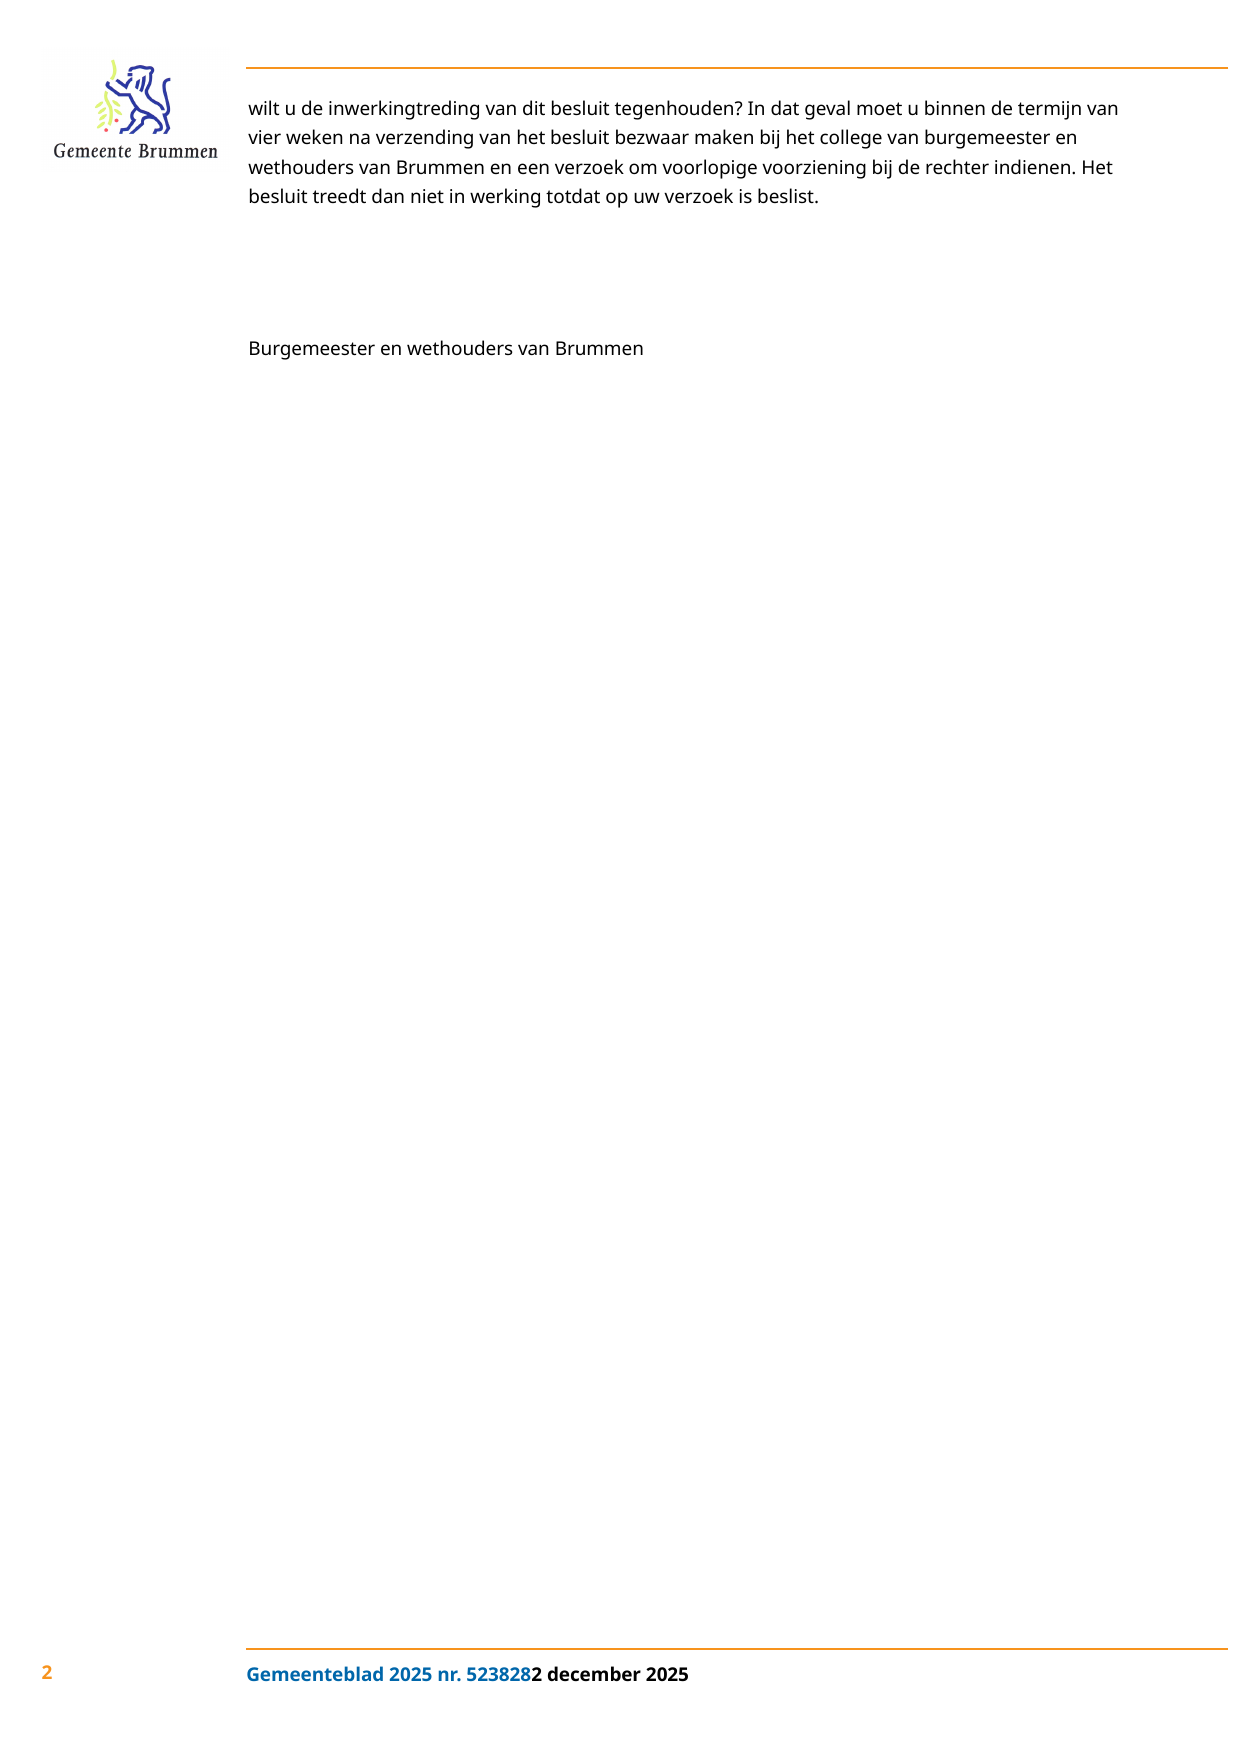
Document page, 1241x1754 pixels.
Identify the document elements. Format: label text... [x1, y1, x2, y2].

picture [41, 47, 231, 172]
text wilt u de inwerkingtreding van dit besluit tegenhouden? In dat geval moet u binnen de termijn van vier weken na verzending van het besluit bezwaar maken bij het college van burgemeester en wethouders van Brummen en een verzoek om voorlopige voorziening bij de rechter indienen. Het besluit treedt dan niet in werking totdat op uw verzoek is beslist. [248, 95, 1152, 209]
text Burgemeester en wethouders van Brummen [248, 335, 1152, 361]
